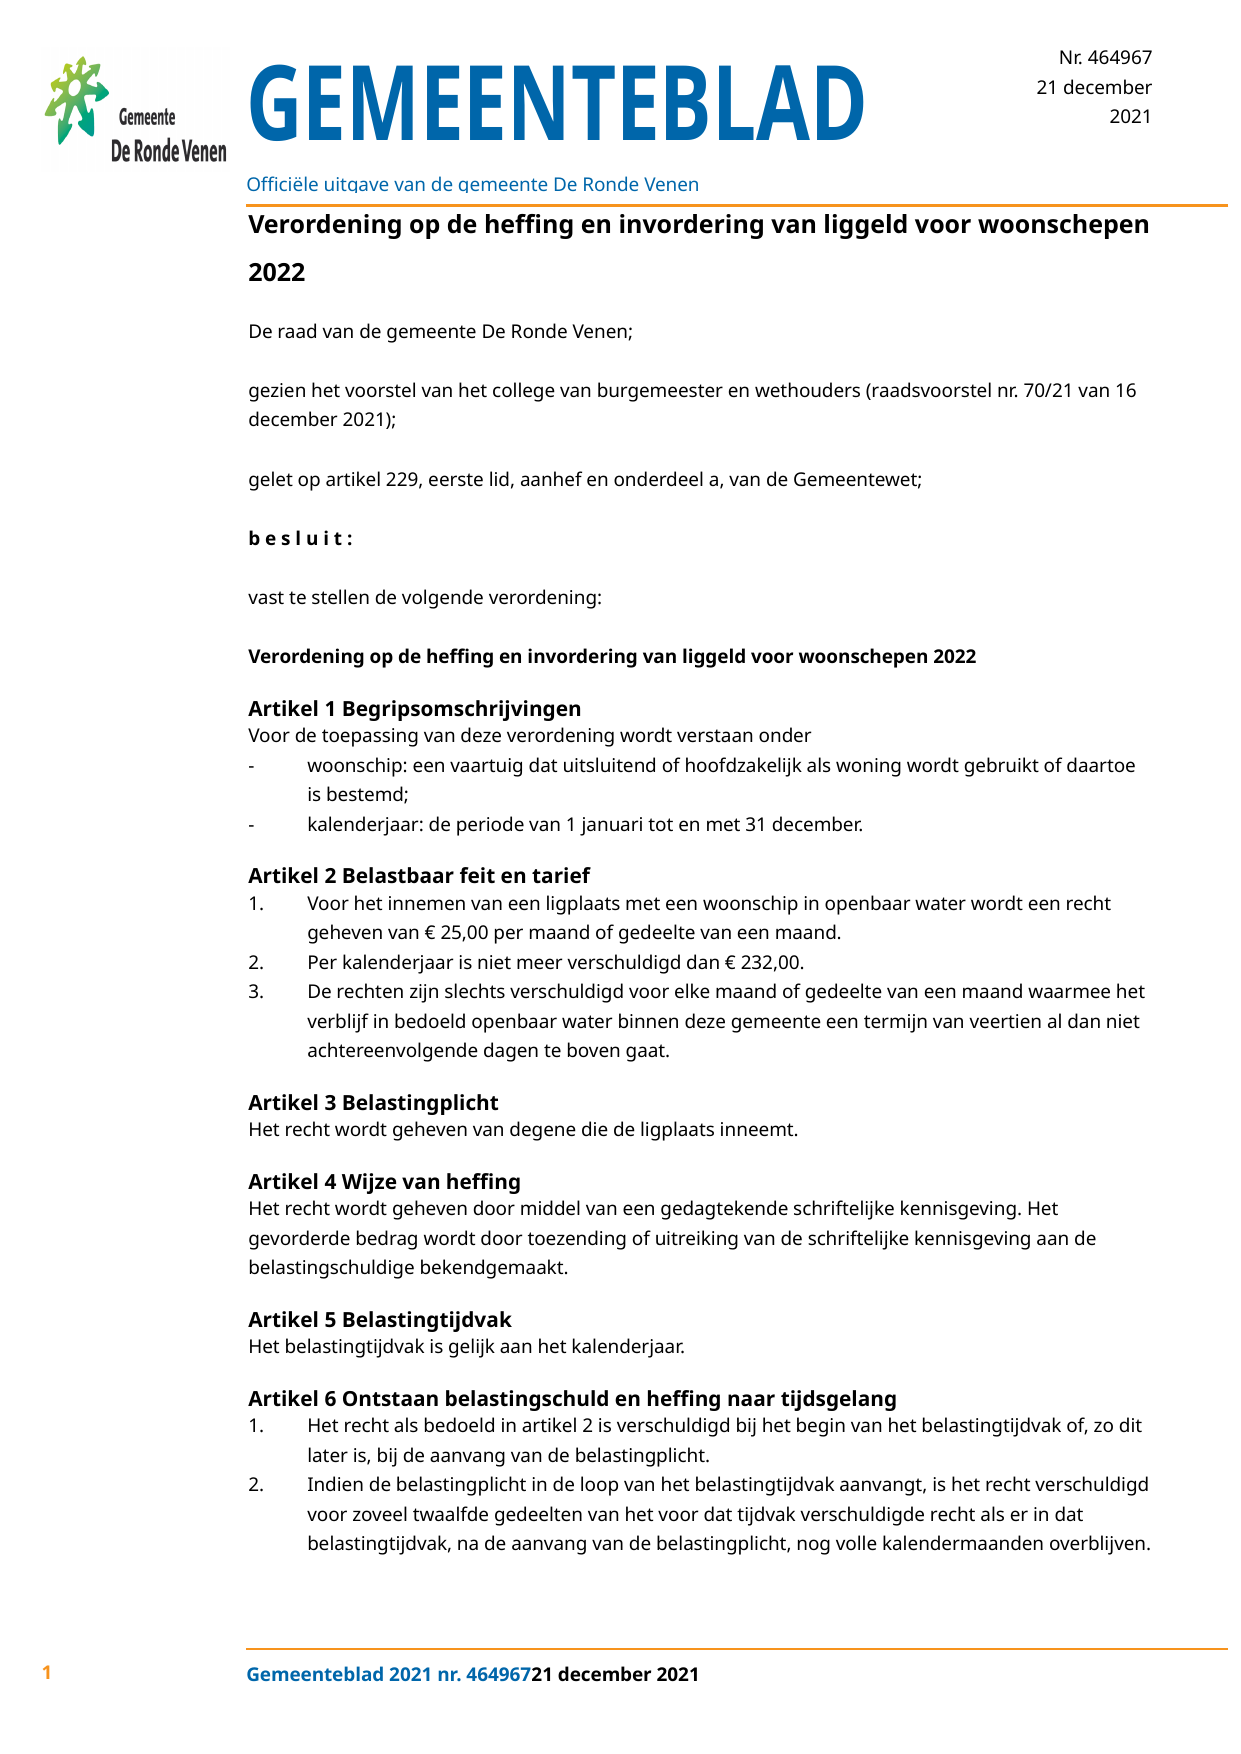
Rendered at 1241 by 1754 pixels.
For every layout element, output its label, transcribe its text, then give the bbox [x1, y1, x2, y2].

text Artikel 2 Belastbaar feit en tarief [248, 861, 1152, 890]
text gezien het voorstel van het college van burgemeester en wethouders (raadsvoorstel nr. 70/21 van 16 december 2021); [248, 377, 1152, 432]
list Per kalenderjaar is niet meer verschuldigd dan € 232,00. [248, 949, 1152, 975]
list Indien de belastingplicht in de loop van het belastingtijdvak aanvangt, is het recht verschuldigd voor zoveel twaalfde gedeelten van het voor dat tijdvak verschuldigde recht als er in dat belastingtijdvak, na de aanvang van de belastingplicht, nog volle kalendermaanden overblijven. [248, 1471, 1152, 1556]
text b e s l u i t : [248, 525, 1152, 551]
text Het recht wordt geheven door middel van een gedagtekende schriftelijke kennisgeving. Het gevorderde bedrag wordt door toezending of uitreiking van de schriftelijke kennisgeving aan de belastingschuldige bekendgemaakt. [248, 1195, 1152, 1280]
list Het recht als bedoeld in artikel 2 is verschuldigd bij het begin van het belastingtijdvak of, zo dit later is, bij de aanvang van de belastingplicht. [248, 1412, 1152, 1468]
text Artikel 1 Begripsomschrijvingen [248, 694, 1152, 722]
text gelet op artikel 229, eerste lid, aanhef en onderdeel a, van de Gemeentewet; [248, 466, 1152, 492]
picture [41, 47, 231, 172]
text Artikel 3 Belastingplicht [248, 1088, 1152, 1117]
text Artikel 4 Wijze van heffing [248, 1167, 1152, 1195]
list woonschip: een vaartuig dat uitsluitend of hoofdzakelijk als woning wordt gebruikt of daartoe is bestemd; [248, 752, 1152, 807]
list De rechten zijn slechts verschuldigd voor elke maand of gedeelte van een maand waarmee het verblijf in bedoeld openbaar water binnen deze gemeente een termijn van veertien al dan niet achtereenvolgende dagen te boven gaat. [248, 978, 1152, 1063]
list kalenderjaar: de periode van 1 januari tot en met 31 december. [248, 811, 1152, 837]
text Artikel 5 Belastingtijdvak [248, 1305, 1152, 1333]
text Het belastingtijdvak is gelijk aan het kalenderjaar. [248, 1333, 1152, 1359]
list Voor het innemen van een ligplaats met een woonschip in openbaar water wordt een recht geheven van € 25,00 per maand of gedeelte van een maand. [248, 890, 1152, 945]
text Voor de toepassing van deze verordening wordt verstaan onder [248, 722, 1152, 748]
text Het recht wordt geheven van degene die de ligplaats inneemt. [248, 1117, 1152, 1142]
text Artikel 6 Ontstaan belastingschuld en heffing naar tijdsgelang [248, 1384, 1152, 1412]
text De raad van de gemeente De Ronde Venen; [248, 318, 1152, 344]
text Verordening op de heffing en invordering van liggeld voor woonschepen 2022 [248, 643, 1152, 669]
text vast te stellen de volgende verordening: [248, 584, 1152, 610]
text Verordening op de heffing en invordering van liggeld voor woonschepen 2022 [248, 207, 1152, 288]
